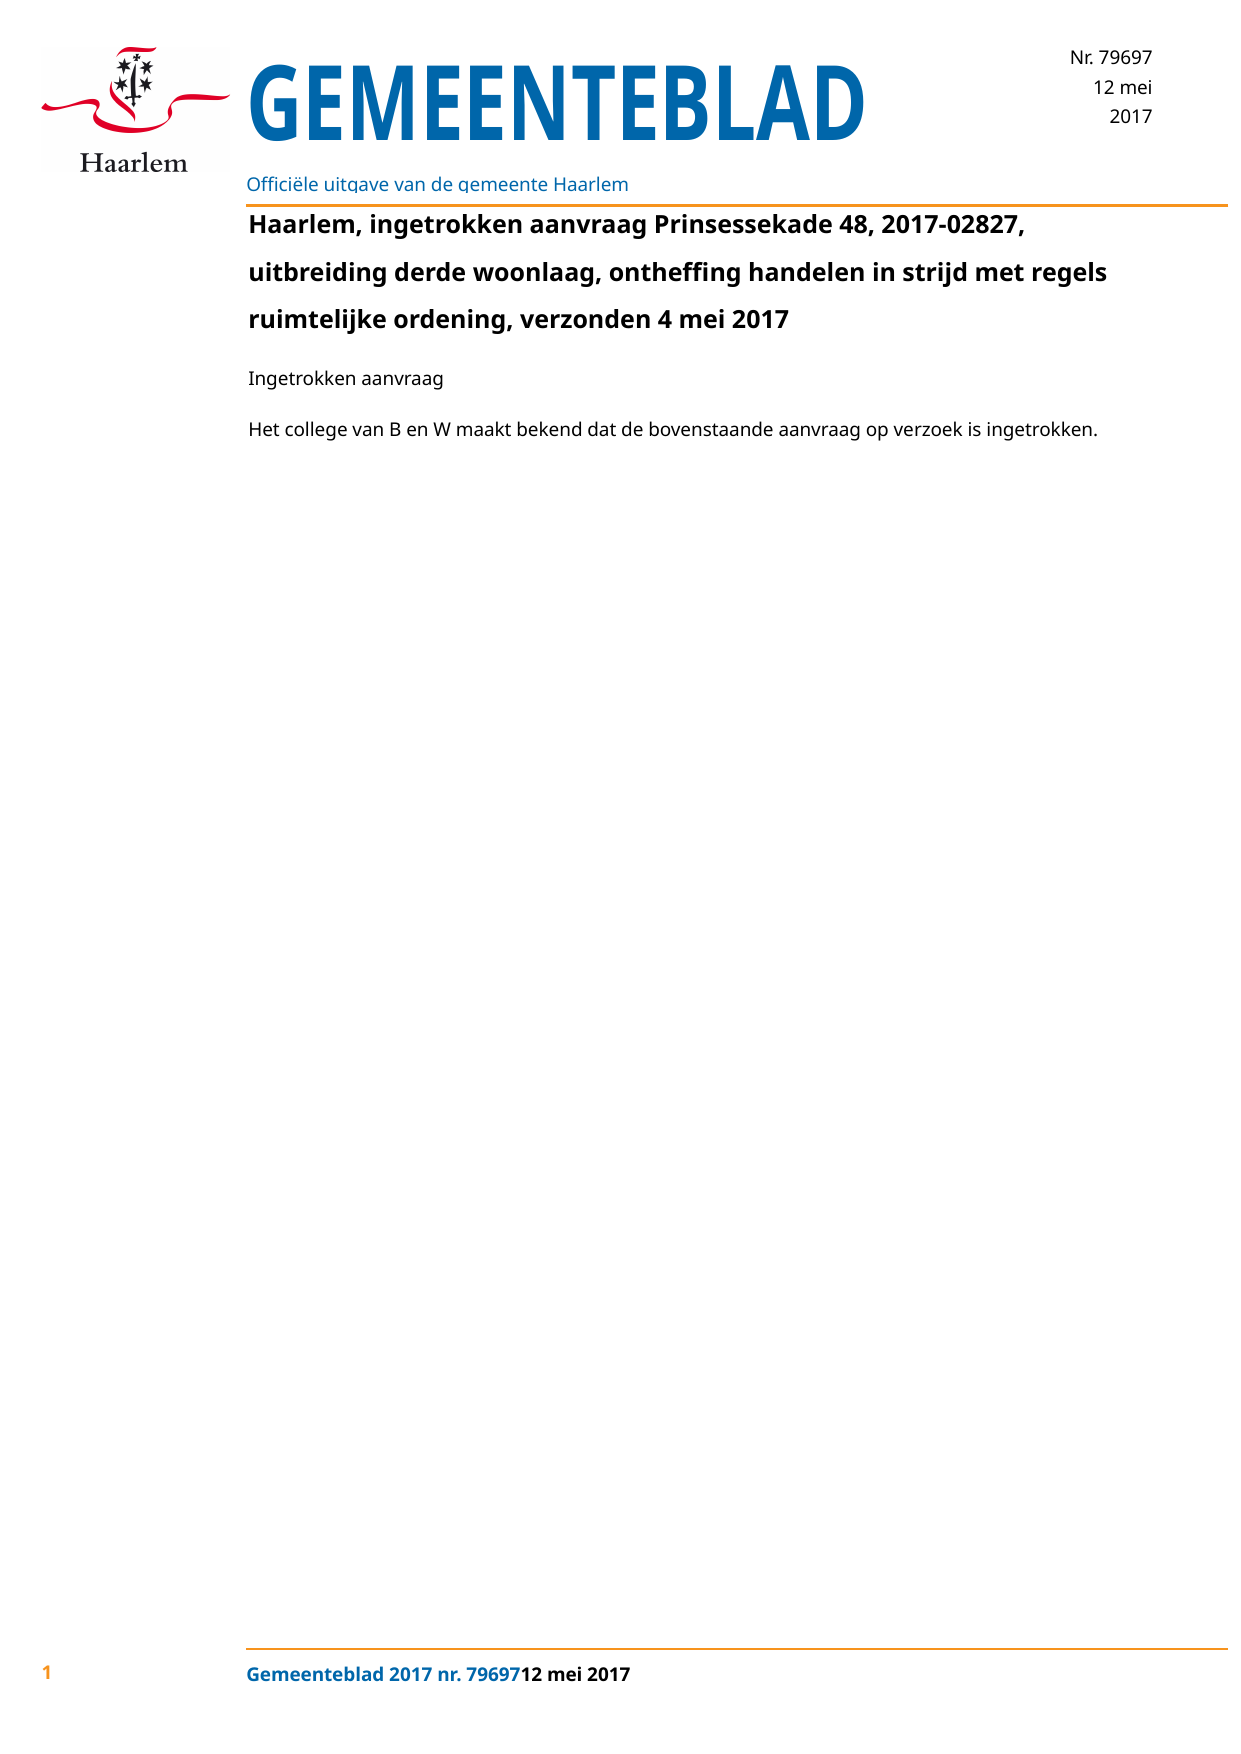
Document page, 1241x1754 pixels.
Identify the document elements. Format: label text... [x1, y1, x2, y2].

text Ingetrokken aanvraag [248, 366, 1152, 391]
text Haarlem, ingetrokken aanvraag Prinsessekade 48, 2017-02827, uitbreiding derde woonlaag, ontheffing handelen in strijd met regels ruimtelijke ordening, verzonden 4 mei 2017 [248, 207, 1152, 336]
text Het college van B en W maakt bekend dat de bovenstaande aanvraag op verzoek is ingetrokken. [248, 416, 1152, 442]
picture [41, 47, 231, 172]
